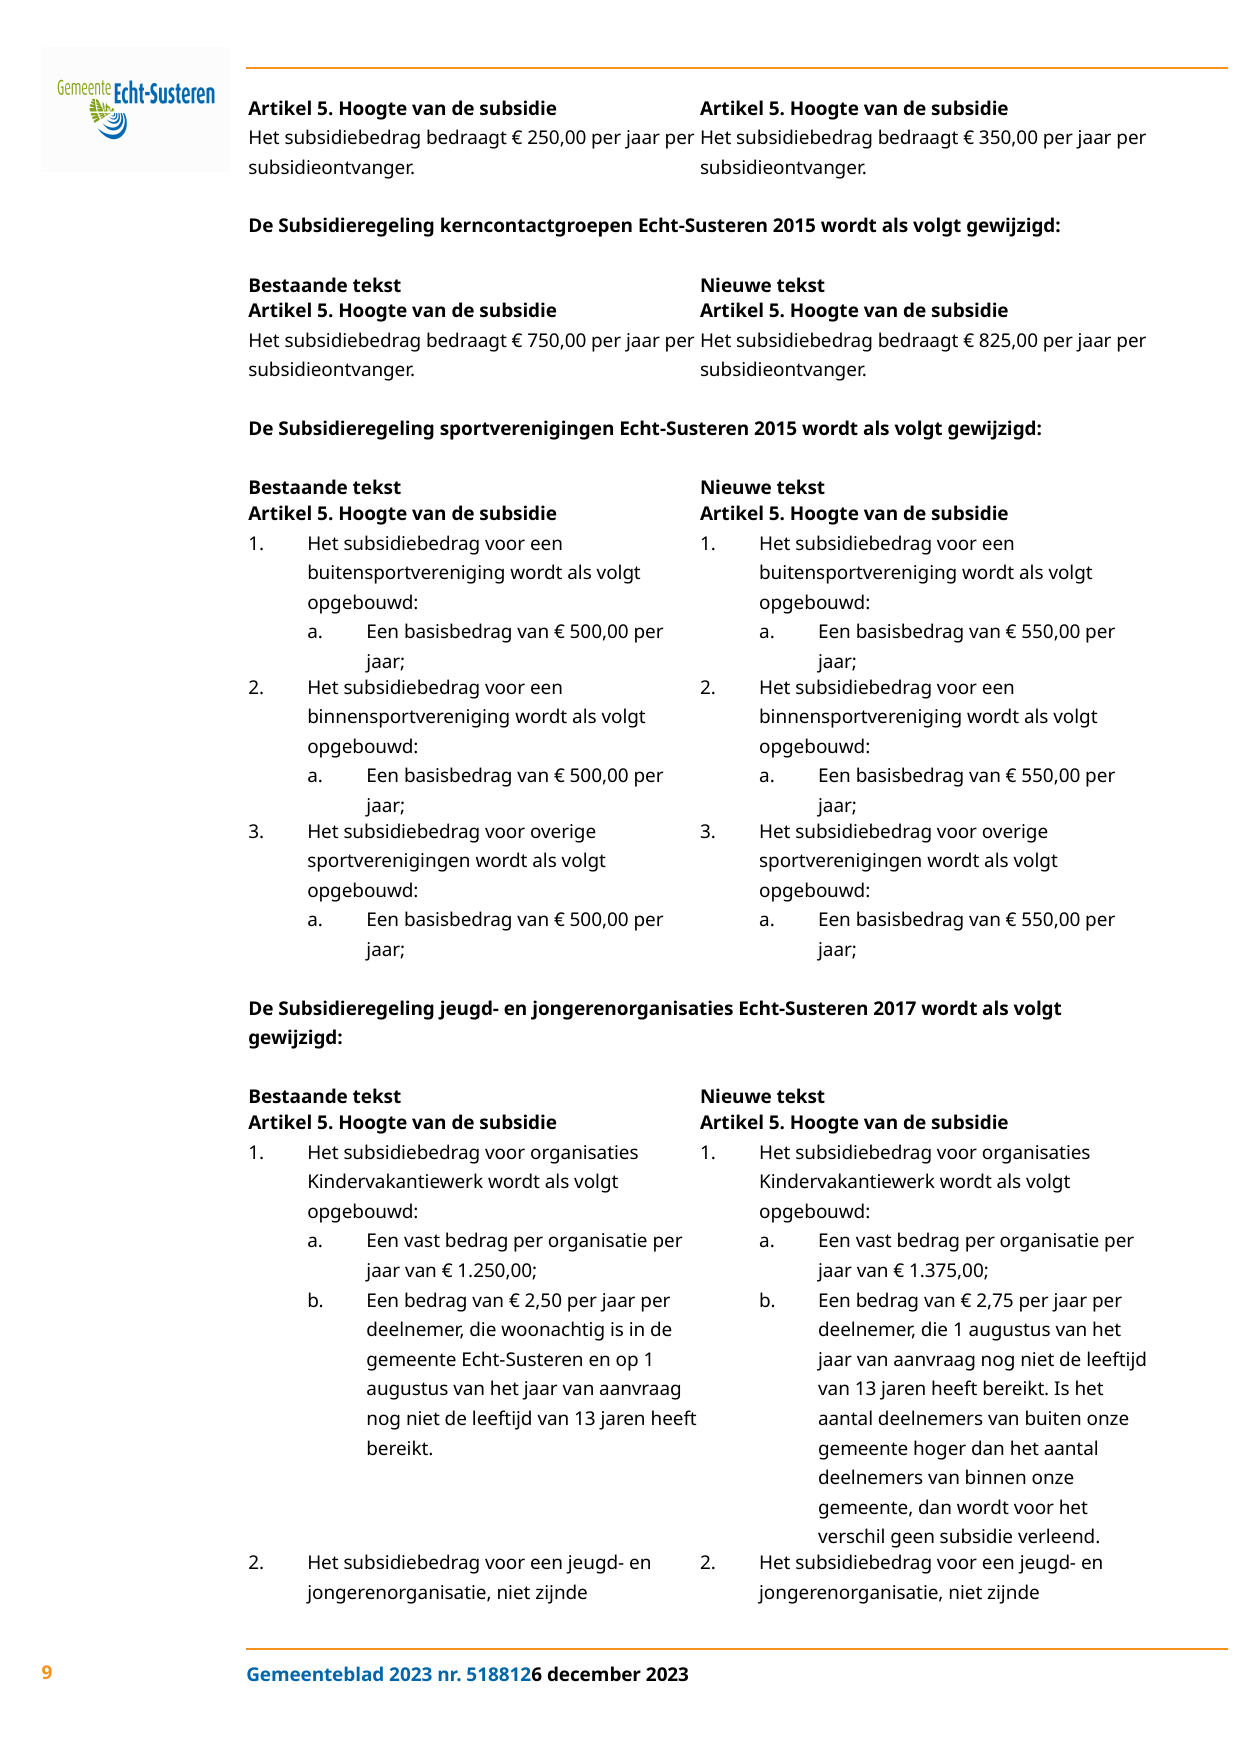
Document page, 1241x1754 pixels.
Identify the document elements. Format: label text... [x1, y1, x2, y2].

table_header Nieuwe tekst [700, 272, 1152, 297]
text De Subsidieregeling sportverenigingen Echt-Susteren 2015 wordt als volgt gewijzigd: [248, 415, 1152, 441]
table_cell Artikel 5. Hoogte van de subsidie Het subsidiebedrag bedraagt € 350,00 per jaar per subsidieontvanger. [700, 95, 1152, 180]
table_header Nieuwe tekst [700, 1084, 1152, 1109]
table_cell Artikel 5. Hoogte van de subsidie Het subsidiebedrag voor een buitensportvereniging wordt als volgt opgebouwd: Een basisbedrag van € 500,00 per jaar; [248, 500, 700, 674]
table_header Bestaande tekst [248, 272, 700, 297]
text De Subsidieregeling jeugd- en jongerenorganisaties Echt-Susteren 2017 wordt als volgt gewijzigd: [248, 995, 1152, 1050]
table_cell Artikel 5. Hoogte van de subsidie Het subsidiebedrag bedraagt € 825,00 per jaar per subsidieontvanger. [700, 298, 1152, 382]
text De Subsidieregeling kerncontactgroepen Echt-Susteren 2015 wordt als volgt gewijzigd: [248, 212, 1152, 238]
table_cell Artikel 5. Hoogte van de subsidie Het subsidiebedrag bedraagt € 250,00 per jaar per subsidieontvanger. [248, 95, 700, 180]
table_cell Artikel 5. Hoogte van de subsidie Het subsidiebedrag voor organisaties Kindervakantiewerk wordt als volgt opgebouwd: Een vast bedrag per organisatie per jaar van € 1.250,00; Een bedrag van € 2,50 per jaar per deelnemer, die woonachtig is in de gemeente Echt-Susteren en op 1 augustus van het jaar van aanvraag nog niet de leeftijd van 13 jaren heeft bereikt. [248, 1109, 700, 1549]
picture [41, 47, 231, 172]
table_header Bestaande tekst [248, 475, 700, 500]
table_cell Artikel 5. Hoogte van de subsidie Het subsidiebedrag bedraagt € 750,00 per jaar per subsidieontvanger. [248, 298, 700, 382]
table_cell Het subsidiebedrag voor een jeugd- en jongerenorganisatie, niet zijnde [248, 1549, 700, 1604]
table_cell Het subsidiebedrag voor overige sportverenigingen wordt als volgt opgebouwd: Een basisbedrag van € 500,00 per jaar; [248, 818, 700, 962]
table_cell Artikel 5. Hoogte van de subsidie Het subsidiebedrag voor een buitensportvereniging wordt als volgt opgebouwd: Een basisbedrag van € 550,00 per jaar; [700, 500, 1152, 674]
table_cell Het subsidiebedrag voor een binnensportvereniging wordt als volgt opgebouwd: Een basisbedrag van € 550,00 per jaar; [700, 674, 1152, 818]
table_header Bestaande tekst [248, 1084, 700, 1109]
table_cell Het subsidiebedrag voor een jeugd- en jongerenorganisatie, niet zijnde [700, 1549, 1152, 1604]
table_cell Het subsidiebedrag voor overige sportverenigingen wordt als volgt opgebouwd: Een basisbedrag van € 550,00 per jaar; [700, 818, 1152, 962]
table_header Nieuwe tekst [700, 475, 1152, 500]
table_cell Artikel 5. Hoogte van de subsidie Het subsidiebedrag voor organisaties Kindervakantiewerk wordt als volgt opgebouwd: Een vast bedrag per organisatie per jaar van € 1.375,00; Een bedrag van € 2,75 per jaar per deelnemer, die 1 augustus van het jaar van aanvraag nog niet de leeftijd van 13 jaren heeft bereikt. Is het aantal deelnemers van buiten onze gemeente hoger dan het aantal deelnemers van binnen onze gemeente, dan wordt voor het verschil geen subsidie verleend. [700, 1109, 1152, 1549]
table_cell Het subsidiebedrag voor een binnensportvereniging wordt als volgt opgebouwd: Een basisbedrag van € 500,00 per jaar; [248, 674, 700, 818]
